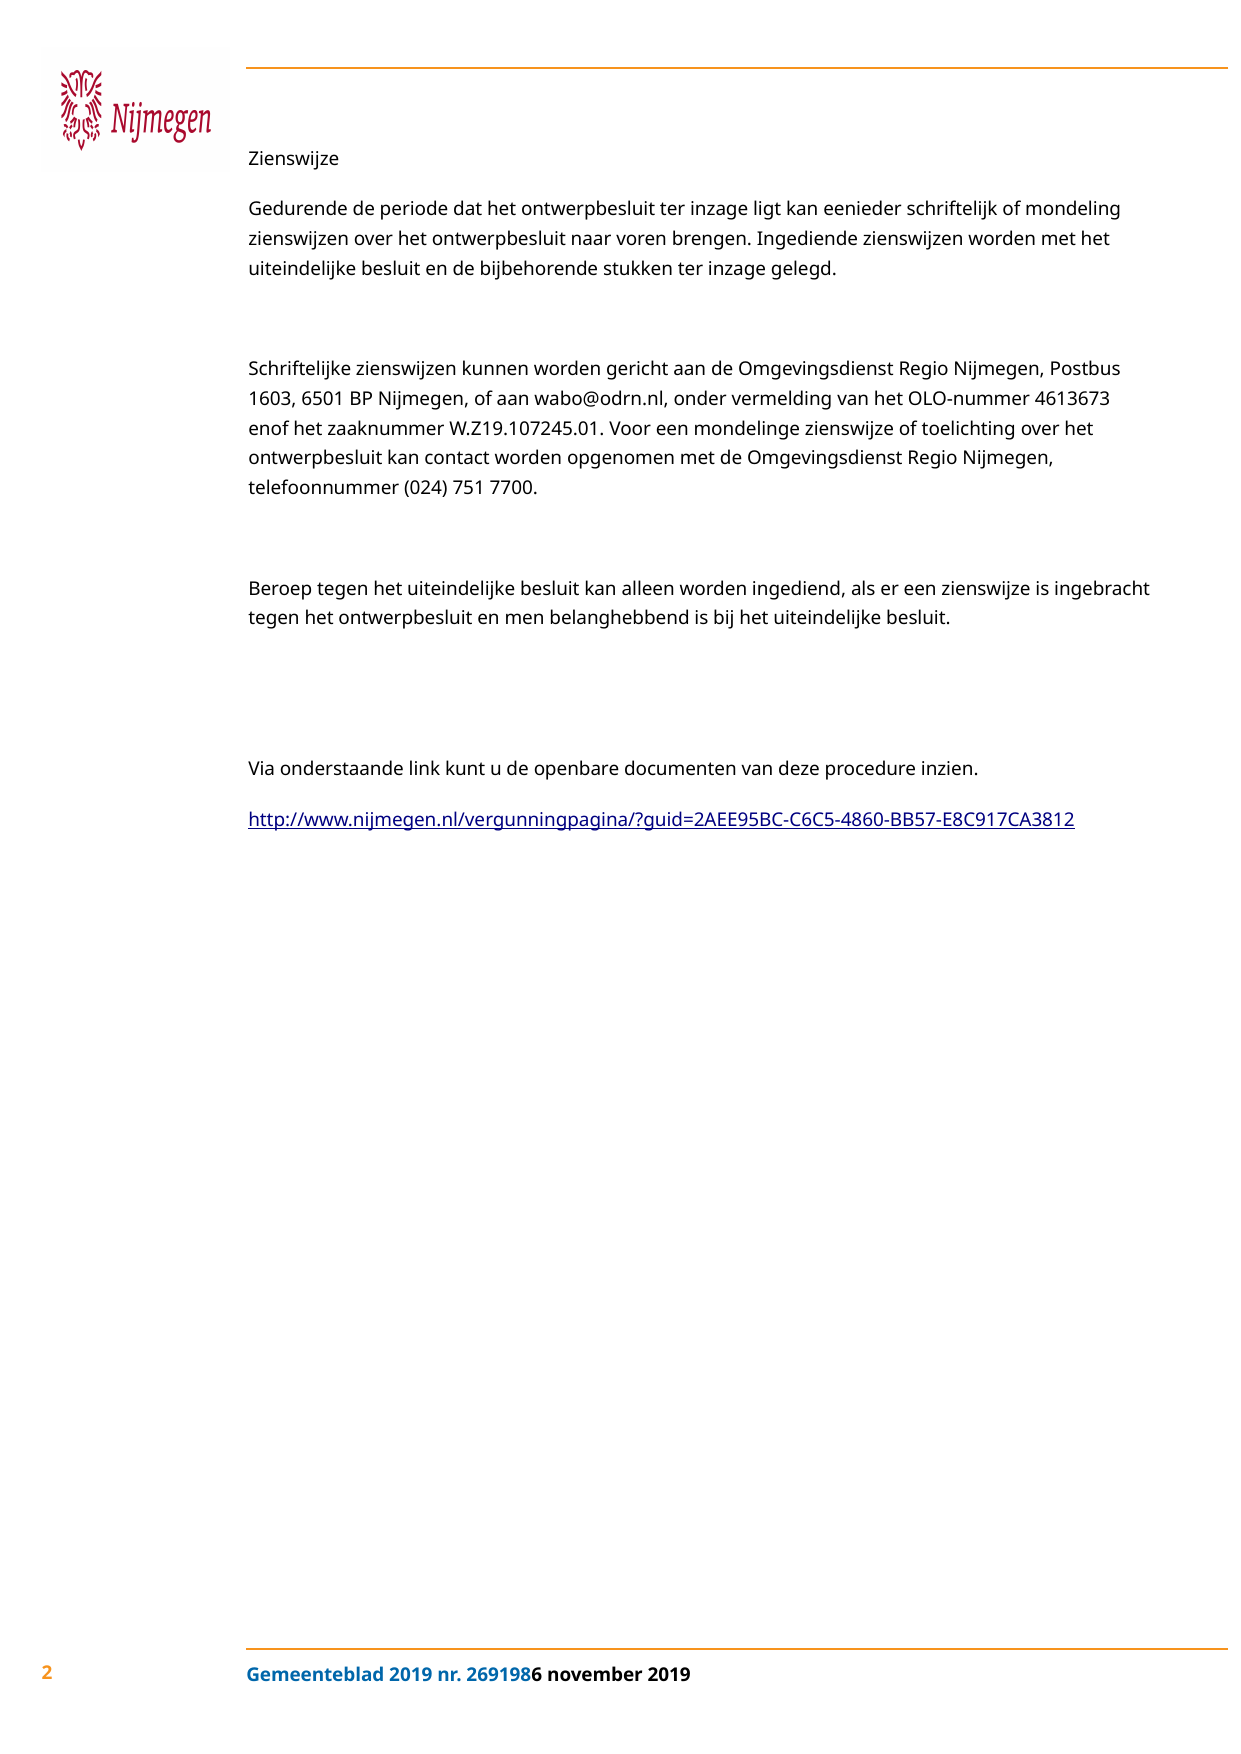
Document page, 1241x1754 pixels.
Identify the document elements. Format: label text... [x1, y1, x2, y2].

text Beroep tegen het uiteindelijke besluit kan alleen worden ingediend, als er een zienswijze is ingebracht tegen het ontwerpbesluit en men belanghebbend is bij het uiteindelijke besluit. [248, 575, 1152, 630]
text Zienswijze [248, 145, 1152, 171]
picture [41, 47, 231, 172]
text Gedurende de periode dat het ontwerpbesluit ter inzage ligt kan eenieder schriftelijk of mondeling zienswijzen over het ontwerpbesluit naar voren brengen. Ingediende zienswijzen worden met het uiteindelijke besluit en de bijbehorende stukken ter inzage gelegd. [248, 196, 1152, 281]
text http://www.nijmegen.nl/vergunningpagina/?guid=2AEE95BC-C6C5-4860-BB57-E8C917CA3812 [248, 806, 1152, 832]
text Schriftelijke zienswijzen kunnen worden gericht aan de Omgevingsdienst Regio Nijmegen, Postbus 1603, 6501 BP Nijmegen, of aan wabo@odrn.nl, onder vermelding van het OLO-nummer 4613673 enof het zaaknummer W.Z19.107245.01. Voor een mondelinge zienswijze of toelichting over het ontwerpbesluit kan contact worden opgenomen met de Omgevingsdienst Regio Nijmegen, telefoonnummer (024) 751 7700. [248, 356, 1152, 500]
text Via onderstaande link kunt u de openbare documenten van deze procedure inzien. [248, 756, 1152, 781]
